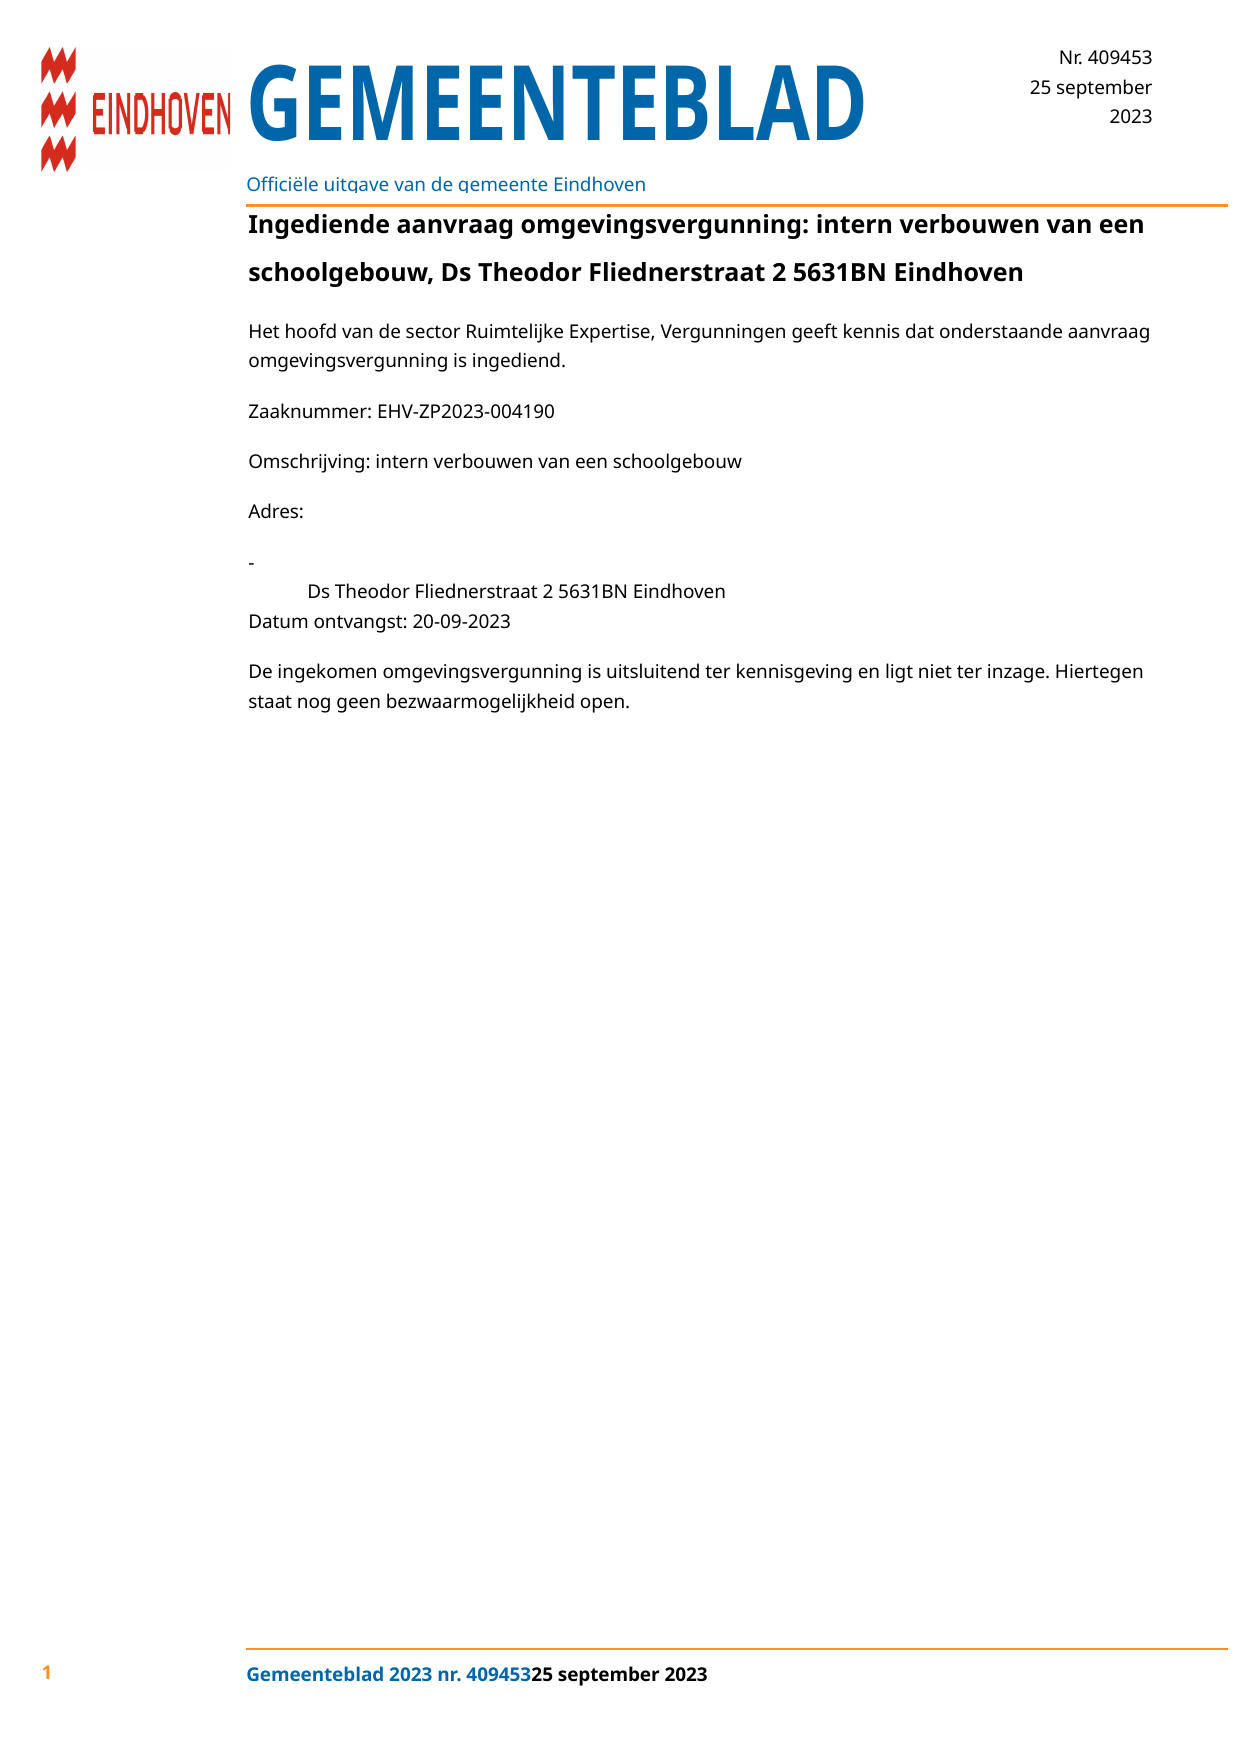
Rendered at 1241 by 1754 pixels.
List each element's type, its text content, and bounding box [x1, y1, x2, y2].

text Het hoofd van de sector Ruimtelijke Expertise, Vergunningen geeft kennis dat onderstaande aanvraag omgevingsvergunning is ingediend. [248, 318, 1152, 373]
text Datum ontvangst: 20-09-2023 [248, 608, 1152, 634]
text Omschrijving: intern verbouwen van een schoolgebouw [248, 448, 1152, 474]
picture [41, 47, 231, 172]
text De ingekomen omgevingsvergunning is uitsluitend ter kennisgeving en ligt niet ter inzage. Hiertegen staat nog geen bezwaarmogelijkheid open. [248, 659, 1152, 714]
text Zaaknummer: EHV-ZP2023-004190 [248, 398, 1152, 424]
text Ingediende aanvraag omgevingsvergunning: intern verbouwen van een schoolgebouw, Ds Theodor Fliednerstraat 2 5631BN Eindhoven [248, 207, 1152, 288]
text Adres: [248, 499, 1152, 524]
list Ds Theodor Fliednerstraat 2 5631BN Eindhoven [248, 579, 1152, 604]
